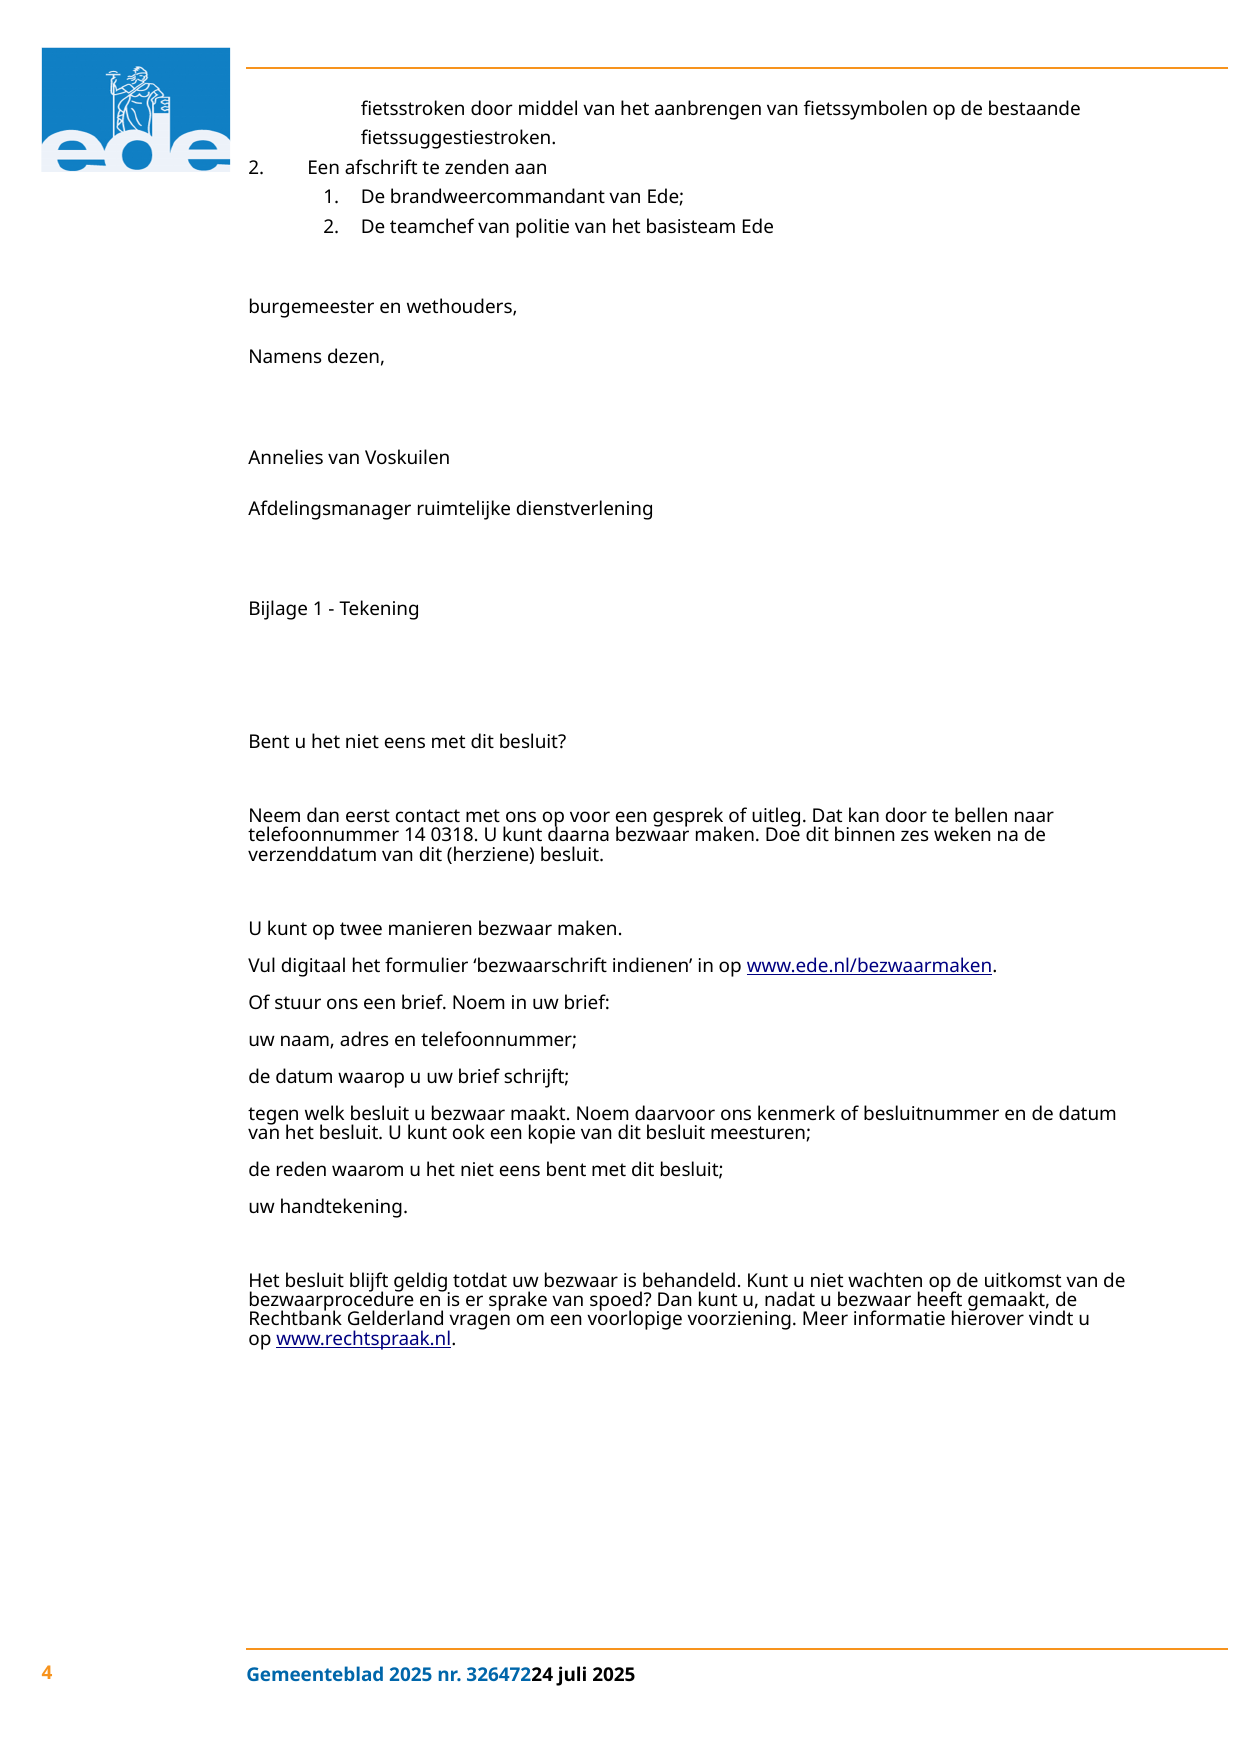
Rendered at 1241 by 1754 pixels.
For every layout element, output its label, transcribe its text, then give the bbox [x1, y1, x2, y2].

text Het besluit blijft geldig totdat uw bezwaar is behandeld. Kunt u niet wachten op de uitkomst van de bezwaarprocedure en is er sprake van spoed? Dan kunt u, nadat u bezwaar heeft gemaakt, de Rechtbank Gelderland vragen om een voorlopige voorziening. Meer informatie hierover vindt u op www.rechtspraak.nl. [248, 1272, 1152, 1349]
text Namens dezen, [248, 343, 1152, 369]
text Neem dan eerst contact met ons op voor een gesprek of uitleg. Dat kan door te bellen naar telefoonnummer 14 0318. U kunt daarna bezwaar maken. Doe dit binnen zes weken na de verzenddatum van dit (herziene) besluit. [248, 807, 1152, 865]
text Vul digitaal het formulier ‘bezwaarschrift indienen’ in op www.ede.nl/bezwaarmaken. [248, 957, 1152, 976]
text Afdelingsmanager ruimtelijke dienstverlening [248, 495, 1152, 521]
text tegen welk besluit u bezwaar maakt. Noem daarvoor ons kenmerk of besluitnummer en de datum van het besluit. U kunt ook een kopie van dit besluit meesturen; [248, 1104, 1152, 1143]
text Bent u het niet eens met dit besluit? [248, 733, 1152, 752]
list Een afschrift te zenden aan [248, 154, 1152, 180]
text de reden waarom u het niet eens bent met dit besluit; [248, 1161, 1152, 1180]
text Annelies van Voskuilen [248, 444, 1152, 470]
text uw naam, adres en telefoonnummer; [248, 1031, 1152, 1050]
text burgemeester en wethouders, [248, 293, 1152, 319]
text U kunt op twee manieren bezwaar maken. [248, 920, 1152, 939]
list fietsstroken door middel van het aanbrengen van fietssymbolen op de bestaande fietssuggestiestroken. [323, 95, 1152, 150]
text de datum waarop u uw brief schrijft; [248, 1068, 1152, 1087]
text uw handtekening. [248, 1198, 1152, 1217]
text Of stuur ons een brief. Noem in uw brief: [248, 994, 1152, 1013]
list De teamchef van politie van het basisteam Ede [323, 213, 1152, 239]
text Bijlage 1 - Tekening [248, 596, 1152, 621]
picture [41, 47, 231, 172]
list De brandweercommandant van Ede; [323, 183, 1152, 209]
